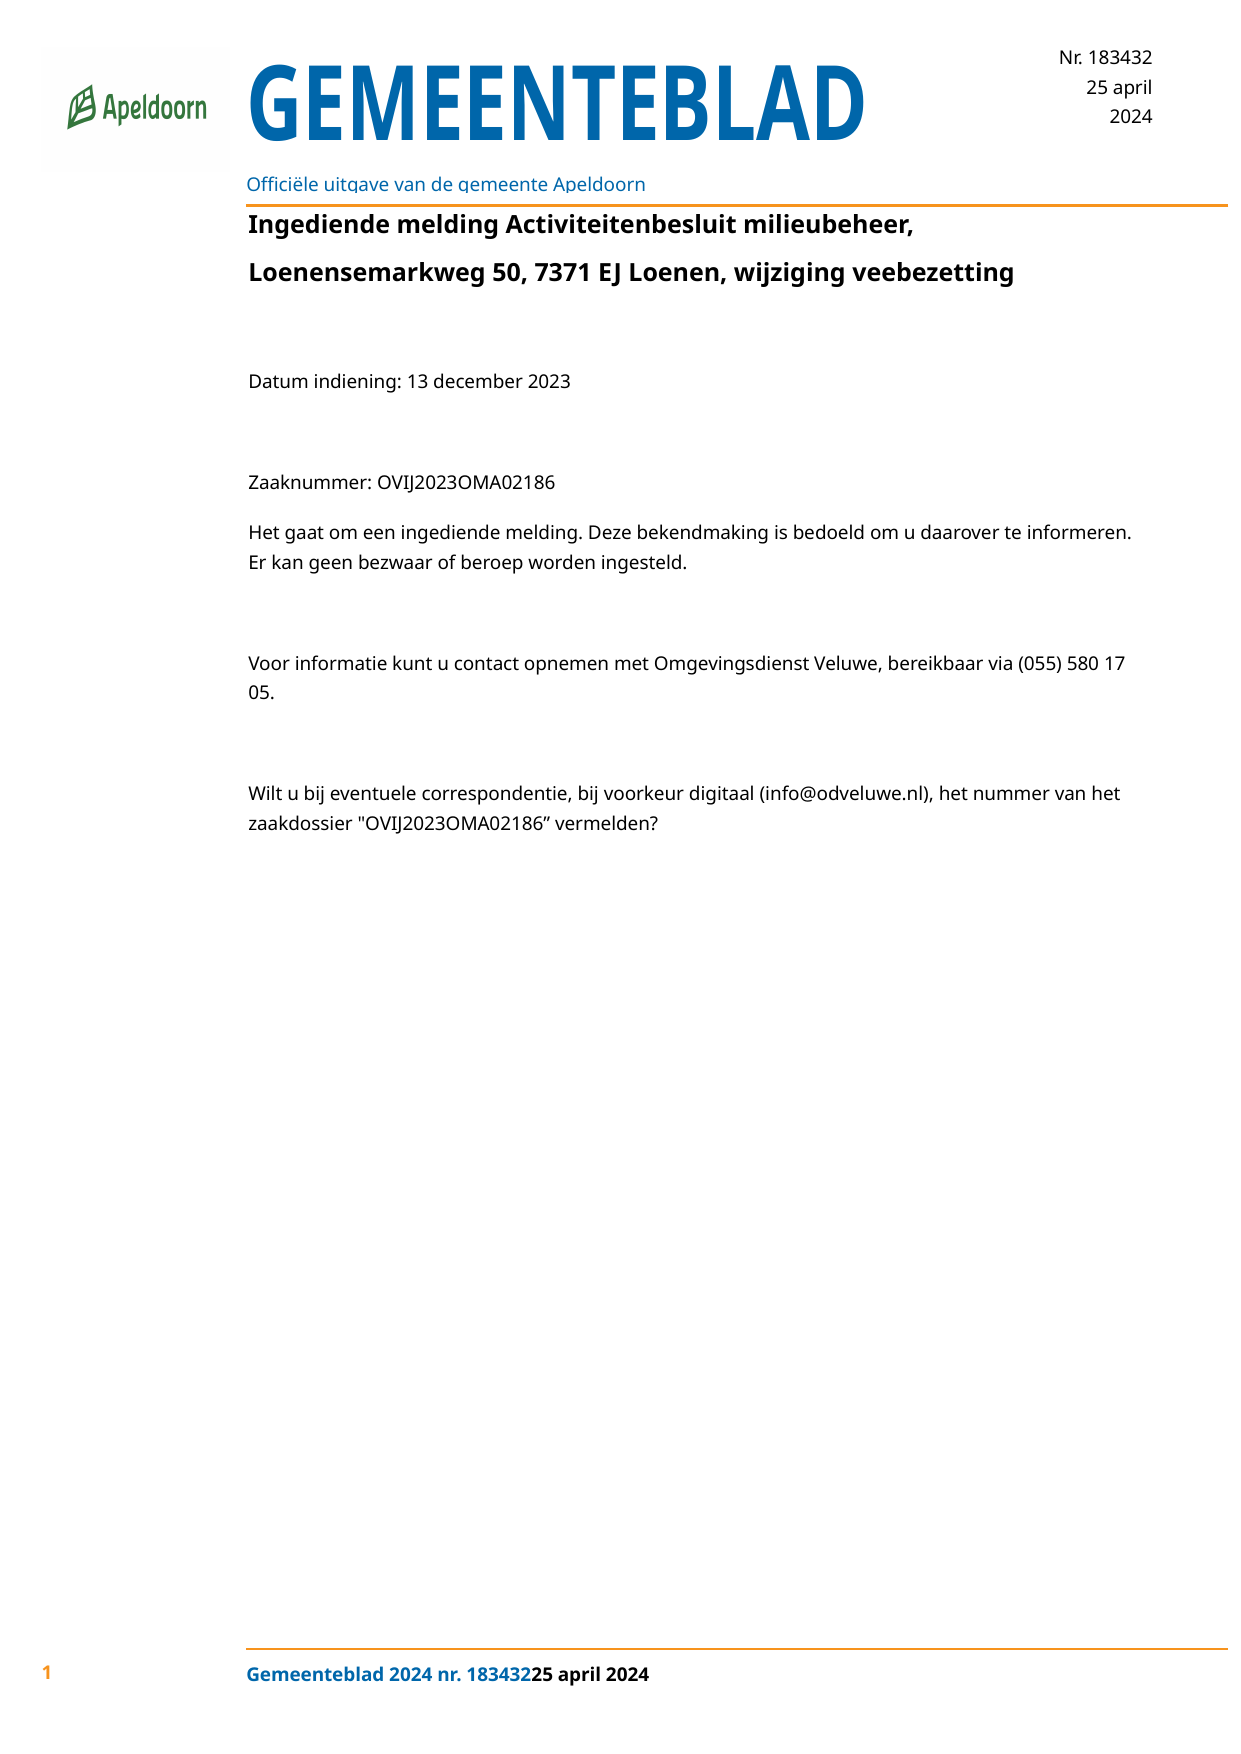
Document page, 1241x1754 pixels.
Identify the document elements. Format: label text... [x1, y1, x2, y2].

text Het gaat om een ingediende melding. Deze bekendmaking is bedoeld om u daarover te informeren. Er kan geen bezwaar of beroep worden ingesteld. [248, 519, 1152, 575]
text Zaaknummer: OVIJ2023OMA02186 [248, 469, 1152, 495]
text Wilt u bij eventuele correspondentie, bij voorkeur digitaal (info@odveluwe.nl), het nummer van het zaakdossier "OVIJ2023OMA02186” vermelden? [248, 780, 1152, 836]
text Voor informatie kunt u contact opnemen met Omgevingsdienst Veluwe, bereikbaar via (055) 580 17 05. [248, 650, 1152, 705]
picture [41, 47, 231, 172]
text Datum indiening: 13 december 2023 [248, 368, 1152, 394]
text Ingediende melding Activiteitenbesluit milieubeheer, Loenensemarkweg 50, 7371 EJ Loenen, wijziging veebezetting [248, 207, 1152, 288]
